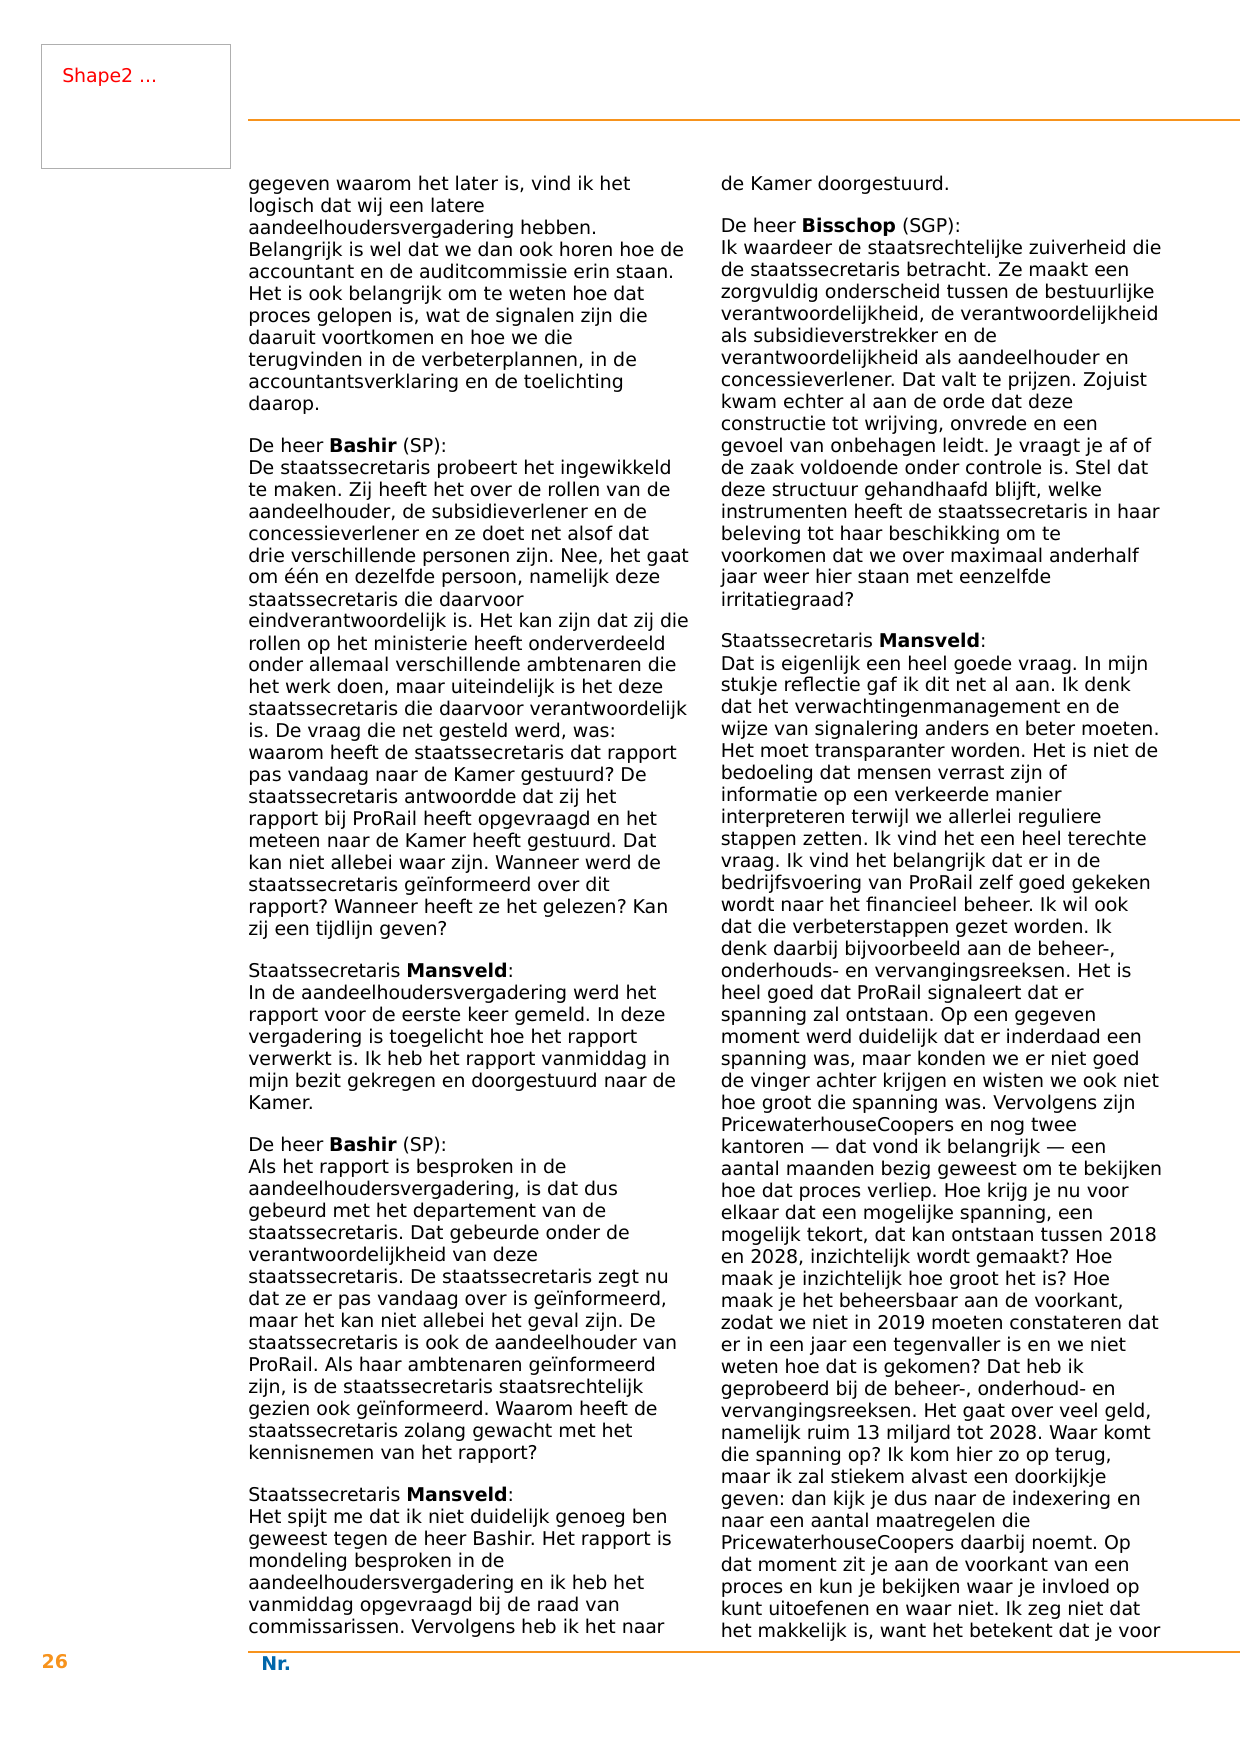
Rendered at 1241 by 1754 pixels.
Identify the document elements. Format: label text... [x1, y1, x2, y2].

text Het spijt me dat ik niet duidelijk genoeg ben geweest tegen de heer Bashir. Het rapport is mondeling besproken in de aandeelhoudersvergadering en ik heb het vanmiddag opgevraagd bij de raad van commissarissen. Vervolgens heb ik het naar [248, 1506, 691, 1637]
text gegeven waarom het later is, vind ik het logisch dat wij een latere aandeelhoudersvergadering hebben. Belangrijk is wel dat we dan ook horen hoe de accountant en de auditcommissie erin staan. Het is ook belangrijk om te weten hoe dat proces gelopen is, wat de signalen zijn die daaruit voortkomen en hoe we die terugvinden in de verbeterplannen, in de accountantsverklaring en de toelichting daarop. [248, 173, 691, 414]
text Staatssecretaris Mansveld: [248, 960, 691, 982]
text Staatssecretaris Mansveld: [248, 1484, 691, 1506]
text De heer Bashir (SP): [248, 1134, 691, 1156]
text Als het rapport is besproken in de aandeelhoudersvergadering, is dat dus gebeurd met het departement van de staatssecretaris. Dat gebeurde onder de verantwoordelijkheid van deze staatssecretaris. De staatssecretaris zegt nu dat ze er pas vandaag over is geïnformeerd, maar het kan niet allebei het geval zijn. De staatssecretaris is ook de aandeelhouder van ProRail. Als haar ambtenaren geïnformeerd zijn, is de staatssecretaris staatsrechtelijk gezien ook geïnformeerd. Waarom heeft de staatssecretaris zolang gewacht met het kennisnemen van het rapport? [248, 1156, 691, 1464]
text Dat is eigenlijk een heel goede vraag. In mijn stukje reflectie gaf ik dit net al aan. Ik denk dat het verwachtingenmanagement en de wijze van signalering anders en beter moeten. Het moet transparanter worden. Het is niet de bedoeling dat mensen verrast zijn of informatie op een verkeerde manier interpreteren terwijl we allerlei reguliere stappen zetten. Ik vind het een heel terechte vraag. Ik vind het belangrijk dat er in de bedrijfsvoering van ProRail zelf goed gekeken wordt naar het financieel beheer. Ik wil ook dat die verbeterstappen gezet worden. Ik denk daarbij bijvoorbeeld aan de beheer-, onderhouds- en vervangingsreeksen. Het is heel goed dat ProRail signaleert dat er spanning zal ontstaan. Op een gegeven moment werd duidelijk dat er inderdaad een spanning was, maar konden we er niet goed de vinger achter krijgen en wisten we ook niet hoe groot die spanning was. Vervolgens zijn PricewaterhouseCoopers en nog twee kantoren — dat vond ik belangrijk — een aantal maanden bezig geweest om te bekijken hoe dat proces verliep. Hoe krijg je nu voor elkaar dat een mogelijke spanning, een mogelijk tekort, dat kan ontstaan tussen 2018 en 2028, inzichtelijk wordt gemaakt? Hoe maak je inzichtelijk hoe groot het is? Hoe maak je het beheersbaar aan de voorkant, zodat we niet in 2019 moeten constateren dat er in een jaar een tegenvaller is en we niet weten hoe dat is gekomen? Dat heb ik geprobeerd bij de beheer-, onderhoud- en vervangingsreeksen. Het gaat over veel geld, namelijk ruim 13 miljard tot 2028. Waar komt die spanning op? Ik kom hier zo op terug, maar ik zal stiekem alvast een doorkijkje geven: dan kijk je dus naar de indexering en naar een aantal maatregelen die PricewaterhouseCoopers daarbij noemt. Op dat moment zit je aan de voorkant van een proces en kun je bekijken waar je invloed op kunt uitoefenen en waar niet. Ik zeg niet dat het makkelijk is, want het betekent dat je voor [721, 652, 1163, 1641]
text De heer Bashir (SP): [248, 434, 691, 457]
text de Kamer doorgestuurd. [721, 173, 1163, 195]
text De staatssecretaris probeert het ingewikkeld te maken. Zij heeft het over de rollen van de aandeelhouder, de subsidieverlener en de concessieverlener en ze doet net alsof dat drie verschillende personen zijn. Nee, het gaat om één en dezelfde persoon, namelijk deze staatssecretaris die daarvoor eindverantwoordelijk is. Het kan zijn dat zij die rollen op het ministerie heeft onderverdeeld onder allemaal verschillende ambtenaren die het werk doen, maar uiteindelijk is het deze staatssecretaris die daarvoor verantwoordelijk is. De vraag die net gesteld werd, was: waarom heeft de staatssecretaris dat rapport pas vandaag naar de Kamer gestuurd? De staatssecretaris antwoordde dat zij het rapport bij ProRail heeft opgevraagd en het meteen naar de Kamer heeft gestuurd. Dat kan niet allebei waar zijn. Wanneer werd de staatssecretaris geïnformeerd over dit rapport? Wanneer heeft ze het gelezen? Kan zij een tijdlijn geven? [248, 457, 691, 940]
text Staatssecretaris Mansveld: [721, 630, 1163, 652]
text Ik waardeer de staatsrechtelijke zuiverheid die de staatssecretaris betracht. Ze maakt een zorgvuldig onderscheid tussen de bestuurlijke verantwoordelijkheid, de verantwoordelijkheid als subsidieverstrekker en de verantwoordelijkheid als aandeelhouder en concessieverlener. Dat valt te prijzen. Zojuist kwam echter al aan de orde dat deze constructie tot wrijving, onvrede en een gevoel van onbehagen leidt. Je vraagt je af of de zaak voldoende onder controle is. Stel dat deze structuur gehandhaafd blijft, welke instrumenten heeft de staatssecretaris in haar beleving tot haar beschikking om te voorkomen dat we over maximaal anderhalf jaar weer hier staan met eenzelfde irritatiegraad? [721, 237, 1163, 610]
text De heer Bisschop (SGP): [721, 215, 1163, 237]
text In de aandeelhoudersvergadering werd het rapport voor de eerste keer gemeld. In deze vergadering is toegelicht hoe het rapport verwerkt is. Ik heb het rapport vanmiddag in mijn bezit gekregen en doorgestuurd naar de Kamer. [248, 982, 691, 1114]
